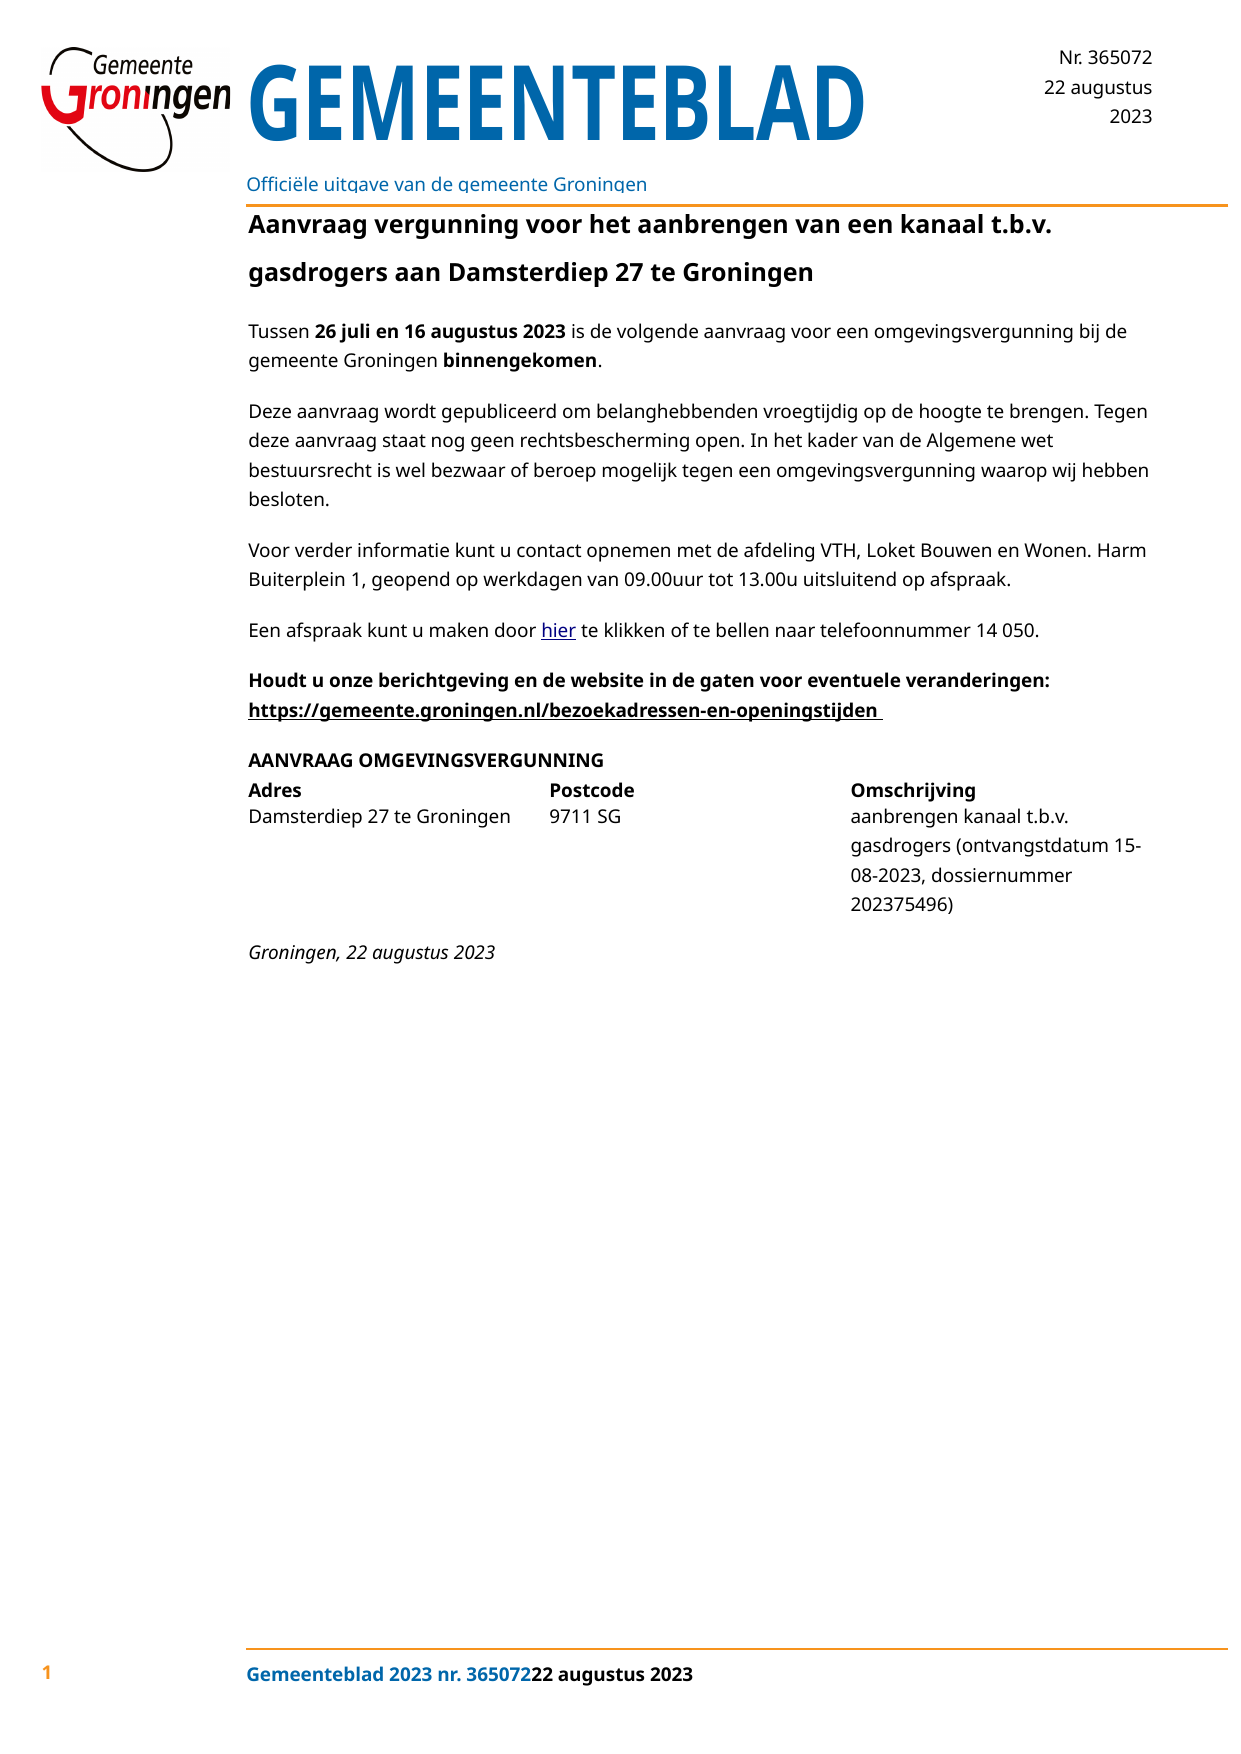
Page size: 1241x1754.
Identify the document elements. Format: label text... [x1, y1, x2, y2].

table_cell Damsterdiep 27 te Groningen [248, 803, 549, 917]
table_header Postcode [549, 777, 850, 803]
text Tussen 26 juli en 16 augustus 2023 is de volgende aanvraag voor een omgevingsvergunning bij de gemeente Groningen binnengekomen. [248, 318, 1152, 373]
text Deze aanvraag wordt gepubliceerd om belanghebbenden vroegtijdig op de hoogte te brengen. Tegen deze aanvraag staat nog geen rechtsbescherming open. In het kader van de Algemene wet bestuursrecht is wel bezwaar of beroep mogelijk tegen een omgevingsvergunning waarop wij hebben besloten. [248, 398, 1152, 512]
text Een afspraak kunt u maken door hier te klikken of te bellen naar telefoonnummer 14 050. [248, 617, 1152, 643]
table_cell 9711 SG [549, 803, 850, 917]
table_header Adres [248, 777, 549, 803]
table_cell aanbrengen kanaal t.b.v. gasdrogers (ontvangstdatum 15-08-2023, dossiernummer 202375496) [850, 803, 1152, 917]
text Aanvraag vergunning voor het aanbrengen van een kanaal t.b.v. gasdrogers aan Damsterdiep 27 te Groningen [248, 207, 1152, 288]
text Groningen, 22 augustus 2023 [248, 939, 1152, 964]
picture [41, 47, 231, 172]
text AANVRAAG OMGEVINGSVERGUNNING [248, 747, 1152, 773]
text Voor verder informatie kunt u contact opnemen met de afdeling VTH, Loket Bouwen en Wonen. Harm Buiterplein 1, geopend op werkdagen van 09.00uur tot 13.00u uitsluitend op afspraak. [248, 537, 1152, 592]
text Houdt u onze berichtgeving en de website in de gaten voor eventuele veranderingen: https://gemeente.groningen.nl/bezoekadressen-en-openingstijden [248, 667, 1152, 723]
table_header Omschrijving [850, 777, 1152, 803]
